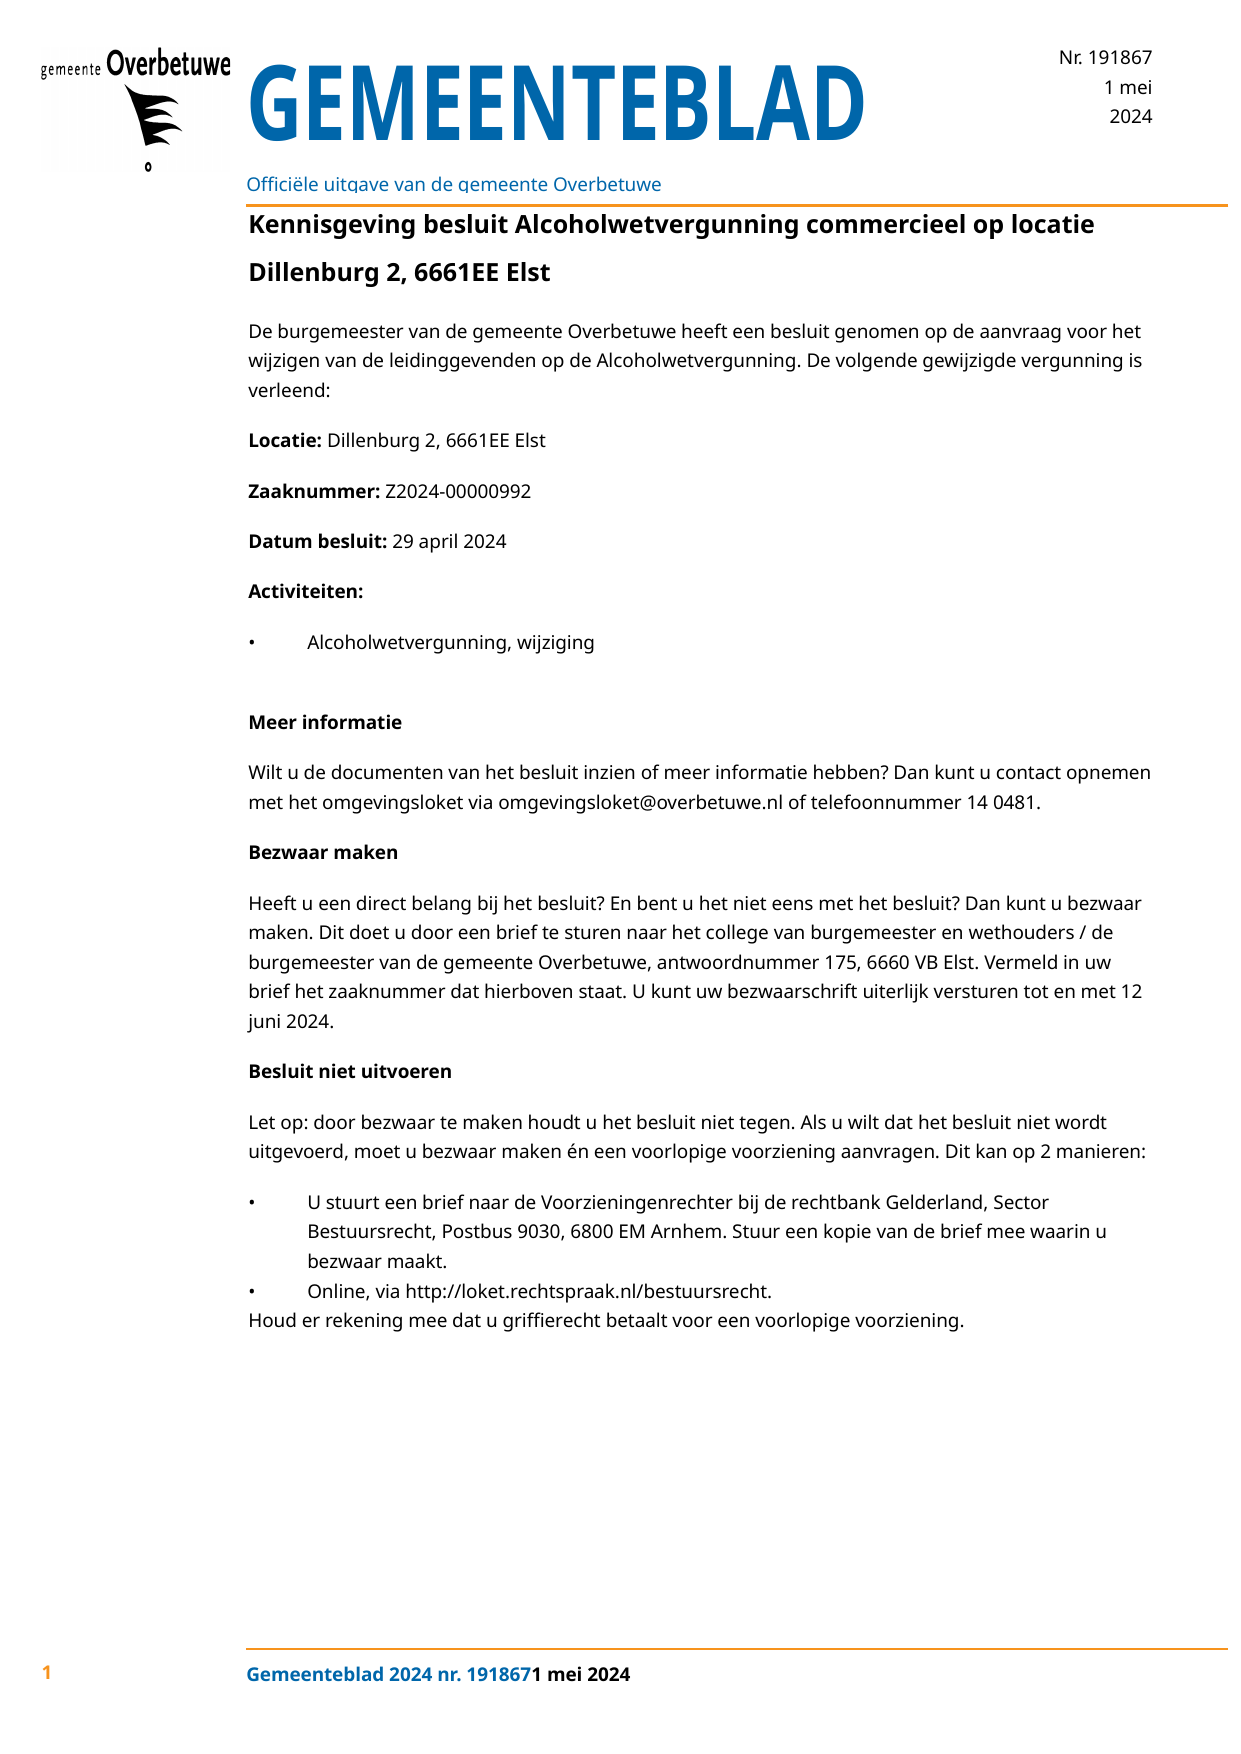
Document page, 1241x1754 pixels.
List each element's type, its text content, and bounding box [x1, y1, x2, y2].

text De burgemeester van de gemeente Overbetuwe heeft een besluit genomen op de aanvraag voor het wijzigen van de leidinggevenden op de Alcoholwetvergunning. De volgende gewijzigde vergunning is verleend: [248, 318, 1152, 403]
text Datum besluit: 29 april 2024 [248, 528, 1152, 554]
text Zaaknummer: Z2024-00000992 [248, 478, 1152, 504]
picture [41, 47, 231, 172]
list Alcoholwetvergunning, wijziging [248, 629, 1152, 655]
text Wilt u de documenten van het besluit inzien of meer informatie hebben? Dan kunt u contact opnemen met het omgevingsloket via omgevingsloket@overbetuwe.nl of telefoonnummer 14 0481. [248, 759, 1152, 815]
list Online, via http://loket.rechtspraak.nl/bestuursrecht. [248, 1278, 1152, 1304]
text Houd er rekening mee dat u griffierecht betaalt voor een voorlopige voorziening. [248, 1307, 1152, 1333]
text Meer informatie [248, 709, 1152, 735]
text Locatie: Dillenburg 2, 6661EE Elst [248, 427, 1152, 453]
text Heeft u een direct belang bij het besluit? En bent u het niet eens met het besluit? Dan kunt u bezwaar maken. Dit doet u door een brief te sturen naar het college van burgemeester en wethouders / de burgemeester van de gemeente Overbetuwe, antwoordnummer 175, 6660 VB Elst. Vermeld in uw brief het zaaknummer dat hierboven staat. U kunt uw bezwaarschrift uiterlijk versturen tot en met 12 juni 2024. [248, 890, 1152, 1034]
text Bezwaar maken [248, 839, 1152, 865]
text Besluit niet uitvoeren [248, 1059, 1152, 1084]
text Activiteiten: [248, 579, 1152, 604]
text Let op: door bezwaar te maken houdt u het besluit niet tegen. Als u wilt dat het besluit niet wordt uitgevoerd, moet u bezwaar maken én een voorlopige voorziening aanvragen. Dit kan op 2 manieren: [248, 1109, 1152, 1164]
list U stuurt een brief naar de Voorzieningenrechter bij de rechtbank Gelderland, Sector Bestuursrecht, Postbus 9030, 6800 EM Arnhem. Stuur een kopie van de brief mee waarin u bezwaar maakt. [248, 1189, 1152, 1274]
text Kennisgeving besluit Alcoholwetvergunning commercieel op locatie Dillenburg 2, 6661EE Elst [248, 207, 1152, 288]
